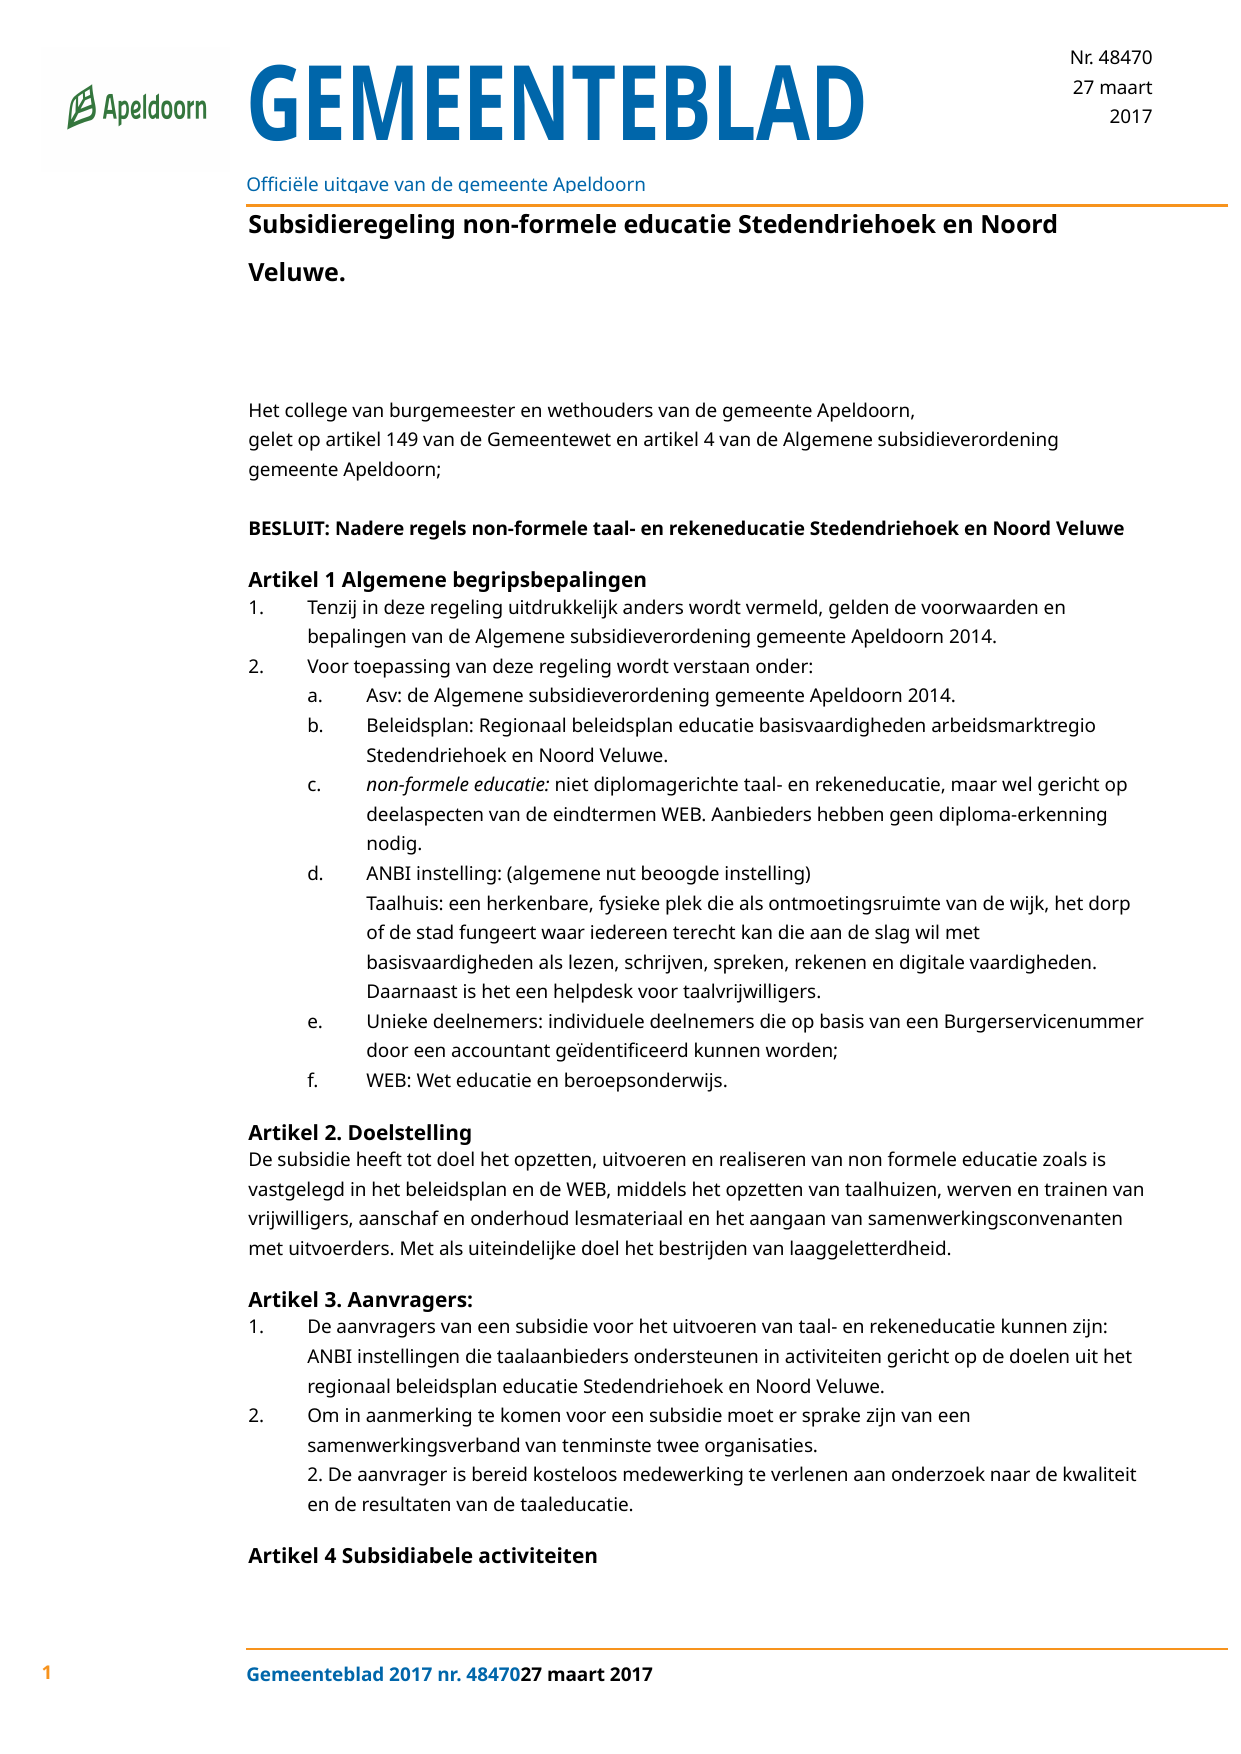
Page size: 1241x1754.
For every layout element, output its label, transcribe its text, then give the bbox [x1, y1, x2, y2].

list Voor toepassing van deze regeling wordt verstaan onder: [248, 653, 1152, 679]
text Artikel 4 Subsidiabele activiteiten [248, 1542, 1152, 1570]
list Asv: de Algemene subsidieverordening gemeente Apeldoorn 2014. [307, 683, 1152, 708]
list Beleidsplan: Regionaal beleidsplan educatie basisvaardigheden arbeidsmarktregio Stedendriehoek en Noord Veluwe. [307, 712, 1152, 768]
text Artikel 3. Aanvragers: [248, 1285, 1152, 1314]
list WEB: Wet educatie en beroepsonderwijs. [307, 1067, 1152, 1093]
list De aanvragers van een subsidie voor het uitvoeren van taal- en rekeneducatie kunnen zijn: ANBI instellingen die taalaanbieders ondersteunen in activiteiten gericht op de doelen uit het regionaal beleidsplan educatie Stedendriehoek en Noord Veluwe. [248, 1314, 1152, 1399]
text Subsidieregeling non-formele educatie Stedendriehoek en Noord Veluwe. [248, 207, 1152, 288]
list non-formele educatie: niet diplomagerichte taal- en rekeneducatie, maar wel gericht op deelaspecten van de eindtermen WEB. Aanbieders hebben geen diploma-erkenning nodig. [307, 771, 1152, 856]
list Taalhuis: een herkenbare, fysieke plek die als ontmoetingsruimte van de wijk, het dorp of de stad fungeert waar iedereen terecht kan die aan de slag wil met basisvaardigheden als lezen, schrijven, spreken, rekenen en digitale vaardigheden. Daarnaast is het een helpdesk voor taalvrijwilligers. [307, 890, 1152, 1004]
text BESLUIT: Nadere regels non-formele taal- en rekeneducatie Stedendriehoek en Noord Veluwe [248, 515, 1152, 541]
text Artikel 1 Algemene begripsbepalingen [248, 566, 1152, 594]
list Unieke deelnemers: individuele deelnemers die op basis van een Burgerservicenummer door een accountant geïdentificeerd kunnen worden; [307, 1008, 1152, 1063]
list Tenzij in deze regeling uitdrukkelijk anders wordt vermeld, gelden de voorwaarden en bepalingen van de Algemene subsidieverordening gemeente Apeldoorn 2014. [248, 594, 1152, 649]
text Het college van burgemeester en wethouders van de gemeente Apeldoorn, [248, 397, 1152, 422]
text gelet op artikel 149 van de Gemeentewet en artikel 4 van de Algemene subsidieverordening gemeente Apeldoorn; [248, 426, 1152, 482]
list Om in aanmerking te komen voor een subsidie moet er sprake zijn van een samenwerkingsverband van tenminste twee organisaties. [248, 1402, 1152, 1458]
list ANBI instelling: (algemene nut beoogde instelling) [307, 860, 1152, 886]
text Artikel 2. Doelstelling [248, 1118, 1152, 1146]
text De subsidie heeft tot doel het opzetten, uitvoeren en realiseren van non formele educatie zoals is vastgelegd in het beleidsplan en de WEB, middels het opzetten van taalhuizen, werven en trainen van vrijwilligers, aanschaf en onderhoud lesmateriaal en het aangaan van samenwerkingsconvenanten met uitvoerders. Met als uiteindelijke doel het bestrijden van laaggeletterdheid. [248, 1146, 1152, 1261]
list 2. De aanvrager is bereid kosteloos medewerking te verlenen aan onderzoek naar de kwaliteit en de resultaten van de taaleducatie. [248, 1462, 1152, 1517]
picture [41, 47, 231, 172]
